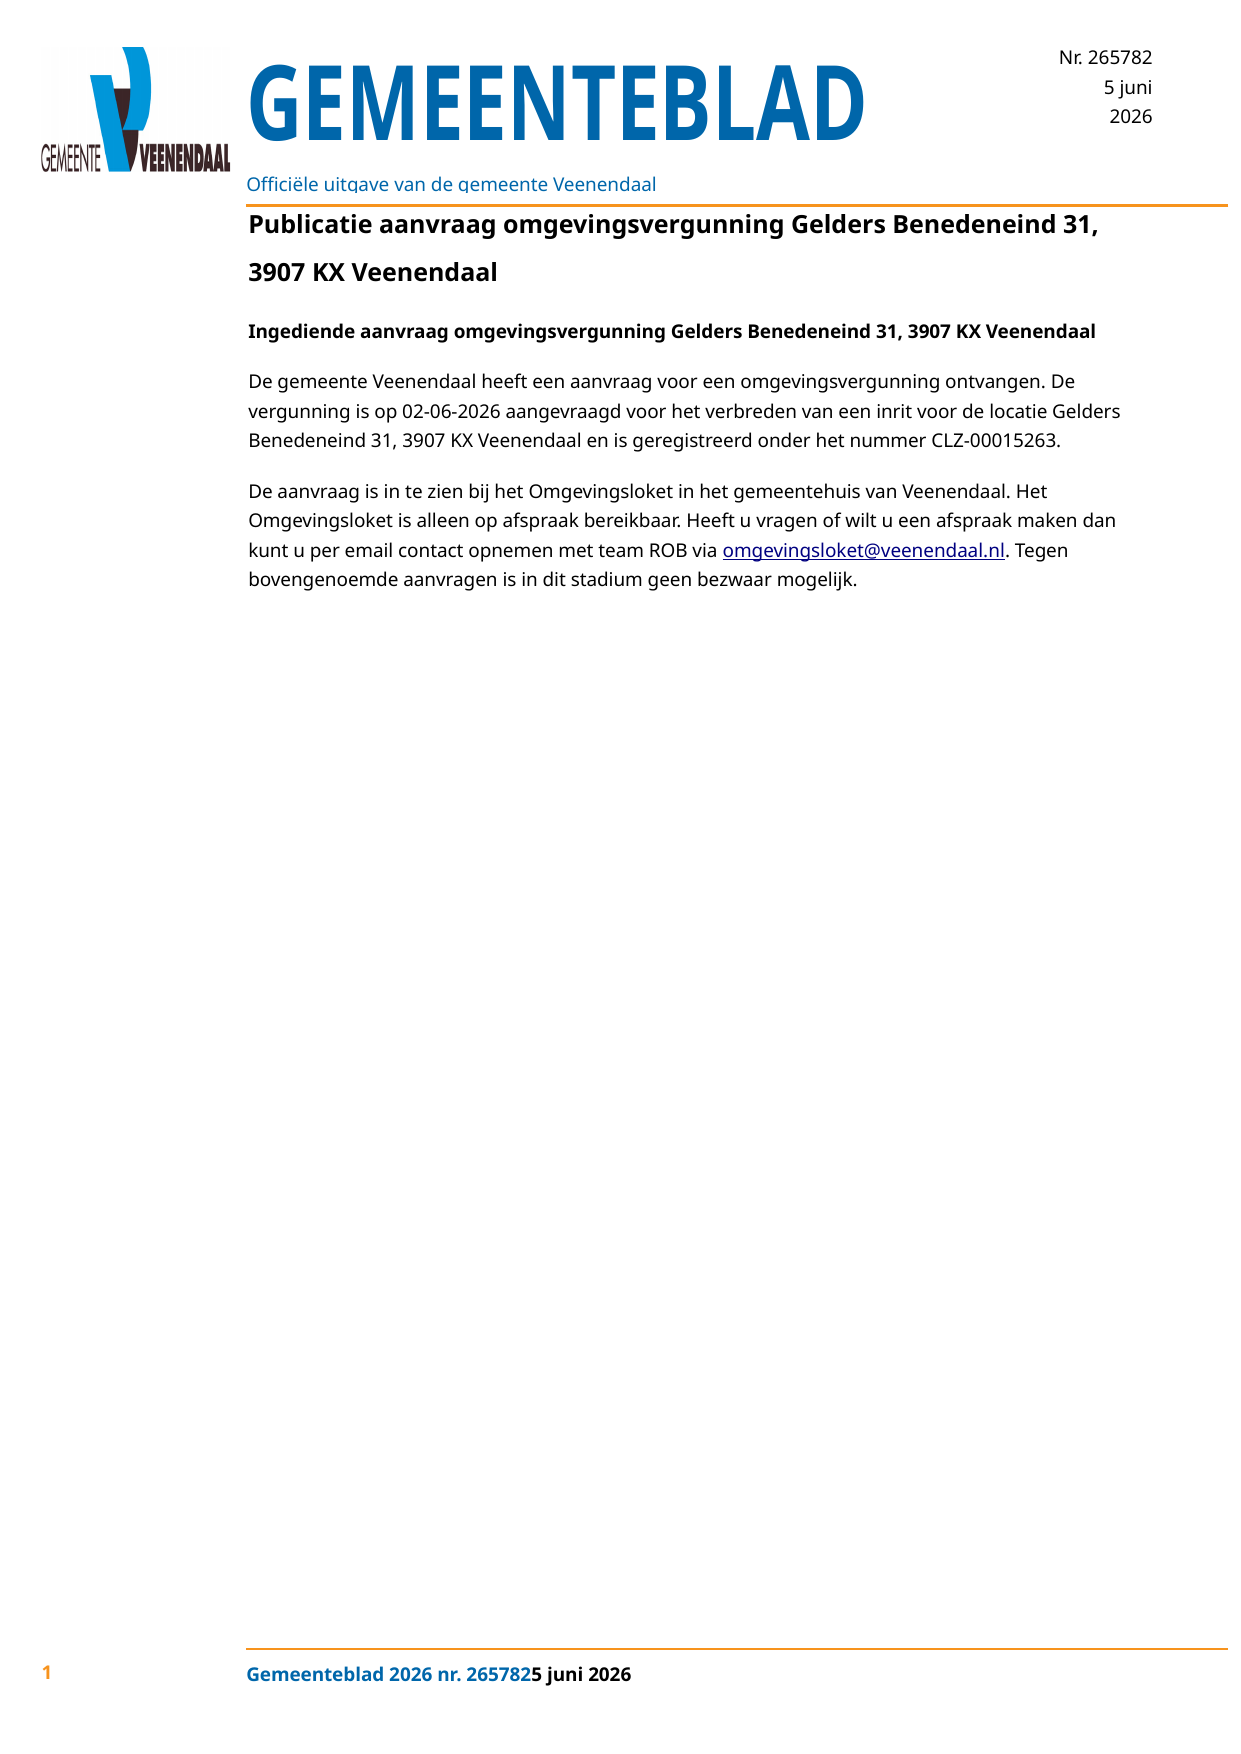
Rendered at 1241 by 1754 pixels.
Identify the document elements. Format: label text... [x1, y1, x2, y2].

text De gemeente Veenendaal heeft een aanvraag voor een omgevingsvergunning ontvangen. De vergunning is op 02-06-2026 aangevraagd voor het verbreden van een inrit voor de locatie Gelders Benedeneind 31, 3907 KX Veenendaal en is geregistreerd onder het nummer CLZ-00015263. [248, 368, 1152, 453]
text De aanvraag is in te zien bij het Omgevingsloket in het gemeentehuis van Veenendaal. Het Omgevingsloket is alleen op afspraak bereikbaar. Heeft u vragen of wilt u een afspraak maken dan kunt u per email contact opnemen met team ROB via omgevingsloket@veenendaal.nl. Tegen bovengenoemde aanvragen is in dit stadium geen bezwaar mogelijk. [248, 478, 1152, 592]
text Ingediende aanvraag omgevingsvergunning Gelders Benedeneind 31, 3907 KX Veenendaal [248, 318, 1152, 344]
picture [123, 47, 231, 172]
picture [41, 47, 130, 172]
text Publicatie aanvraag omgevingsvergunning Gelders Benedeneind 31, 3907 KX Veenendaal [248, 207, 1152, 288]
